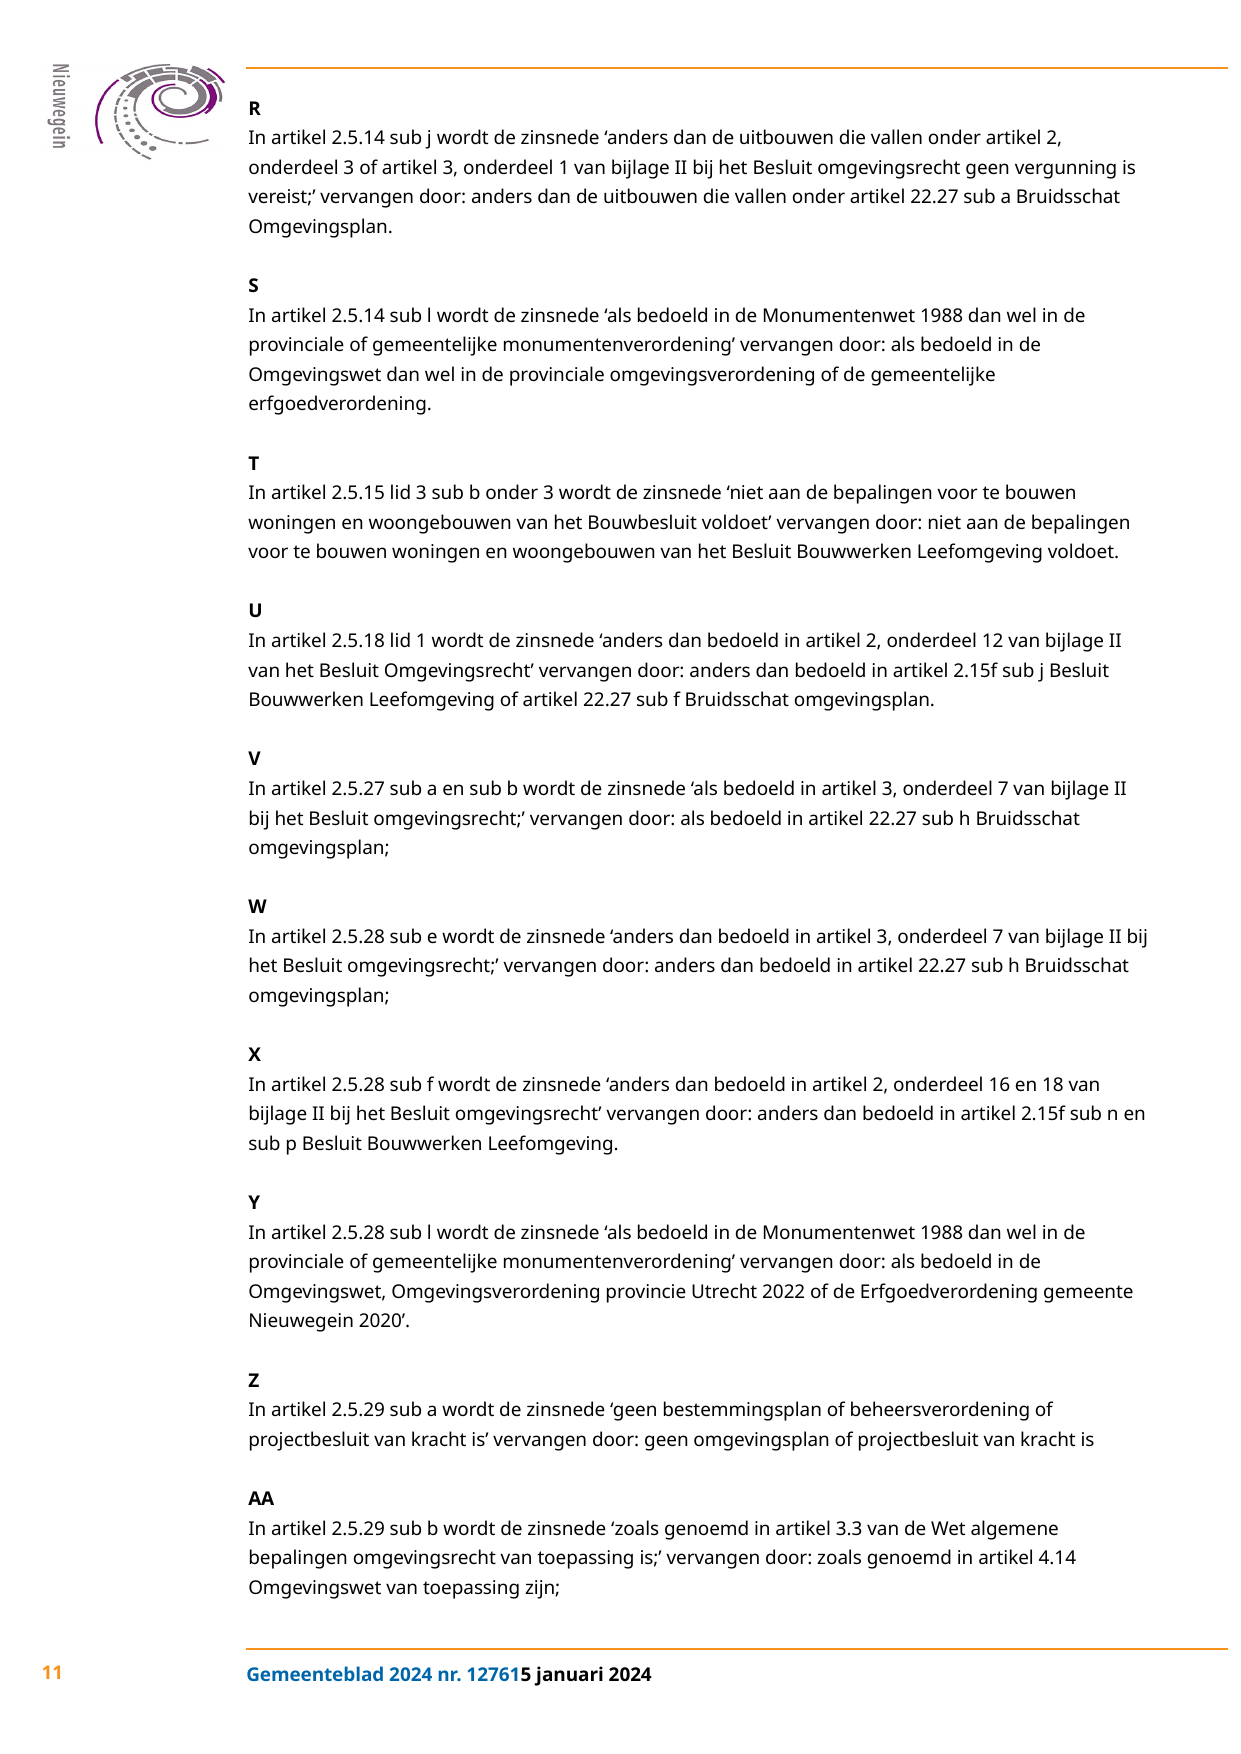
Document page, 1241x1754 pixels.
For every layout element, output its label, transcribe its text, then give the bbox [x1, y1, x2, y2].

text In artikel 2.5.29 sub a wordt de zinsnede ‘geen bestemmingsplan of beheersverordening of projectbesluit van kracht is’ vervangen door: geen omgevingsplan of projectbesluit van kracht is [248, 1396, 1152, 1452]
text In artikel 2.5.14 sub j wordt de zinsnede ‘anders dan de uitbouwen die vallen onder artikel 2, onderdeel 3 of artikel 3, onderdeel 1 van bijlage II bij het Besluit omgevingsrecht geen vergunning is vereist;’ vervangen door: anders dan de uitbouwen die vallen onder artikel 22.27 sub a Bruidsschat Omgevingsplan. [248, 124, 1152, 239]
text In artikel 2.5.27 sub a en sub b wordt de zinsnede ‘als bedoeld in artikel 3, onderdeel 7 van bijlage II bij het Besluit omgevingsrecht;’ vervangen door: als bedoeld in artikel 22.27 sub h Bruidsschat omgevingsplan; [248, 775, 1152, 860]
text T [248, 450, 1152, 476]
text Y [248, 1189, 1152, 1215]
text V [248, 746, 1152, 771]
text In artikel 2.5.14 sub l wordt de zinsnede ‘als bedoeld in de Monumentenwet 1988 dan wel in de provinciale of gemeentelijke monumentenverordening’ vervangen door: als bedoeld in de Omgevingswet dan wel in de provinciale omgevingsverordening of de gemeentelijke erfgoedverordening. [248, 302, 1152, 416]
text Z [248, 1367, 1152, 1393]
text W [248, 893, 1152, 919]
text X [248, 1041, 1152, 1067]
text In artikel 2.5.28 sub l wordt de zinsnede ‘als bedoeld in de Monumentenwet 1988 dan wel in de provinciale of gemeentelijke monumentenverordening’ vervangen door: als bedoeld in de Omgevingswet, Omgevingsverordening provincie Utrecht 2022 of de Erfgoedverordening gemeente Nieuwegein 2020’. [248, 1219, 1152, 1333]
text S [248, 272, 1152, 298]
text In artikel 2.5.28 sub e wordt de zinsnede ‘anders dan bedoeld in artikel 3, onderdeel 7 van bijlage II bij het Besluit omgevingsrecht;’ vervangen door: anders dan bedoeld in artikel 22.27 sub h Bruidsschat omgevingsplan; [248, 923, 1152, 1008]
text In artikel 2.5.15 lid 3 sub b onder 3 wordt de zinsnede ‘niet aan de bepalingen voor te bouwen woningen en woongebouwen van het Bouwbesluit voldoet’ vervangen door: niet aan de bepalingen voor te bouwen woningen en woongebouwen van het Besluit Bouwwerken Leefomgeving voldoet. [248, 479, 1152, 564]
text In artikel 2.5.28 sub f wordt de zinsnede ‘anders dan bedoeld in artikel 2, onderdeel 16 en 18 van bijlage II bij het Besluit omgevingsrecht’ vervangen door: anders dan bedoeld in artikel 2.15f sub n en sub p Besluit Bouwwerken Leefomgeving. [248, 1071, 1152, 1156]
picture [41, 47, 231, 172]
text AA [248, 1485, 1152, 1511]
text In artikel 2.5.29 sub b wordt de zinsnede ‘zoals genoemd in artikel 3.3 van de Wet algemene bepalingen omgevingsrecht van toepassing is;’ vervangen door: zoals genoemd in artikel 4.14 Omgevingswet van toepassing zijn; [248, 1515, 1152, 1600]
text In artikel 2.5.18 lid 1 wordt de zinsnede ‘anders dan bedoeld in artikel 2, onderdeel 12 van bijlage II van het Besluit Omgevingsrecht’ vervangen door: anders dan bedoeld in artikel 2.15f sub j Besluit Bouwwerken Leefomgeving of artikel 22.27 sub f Bruidsschat omgevingsplan. [248, 627, 1152, 712]
text R [248, 95, 1152, 121]
text U [248, 598, 1152, 623]
